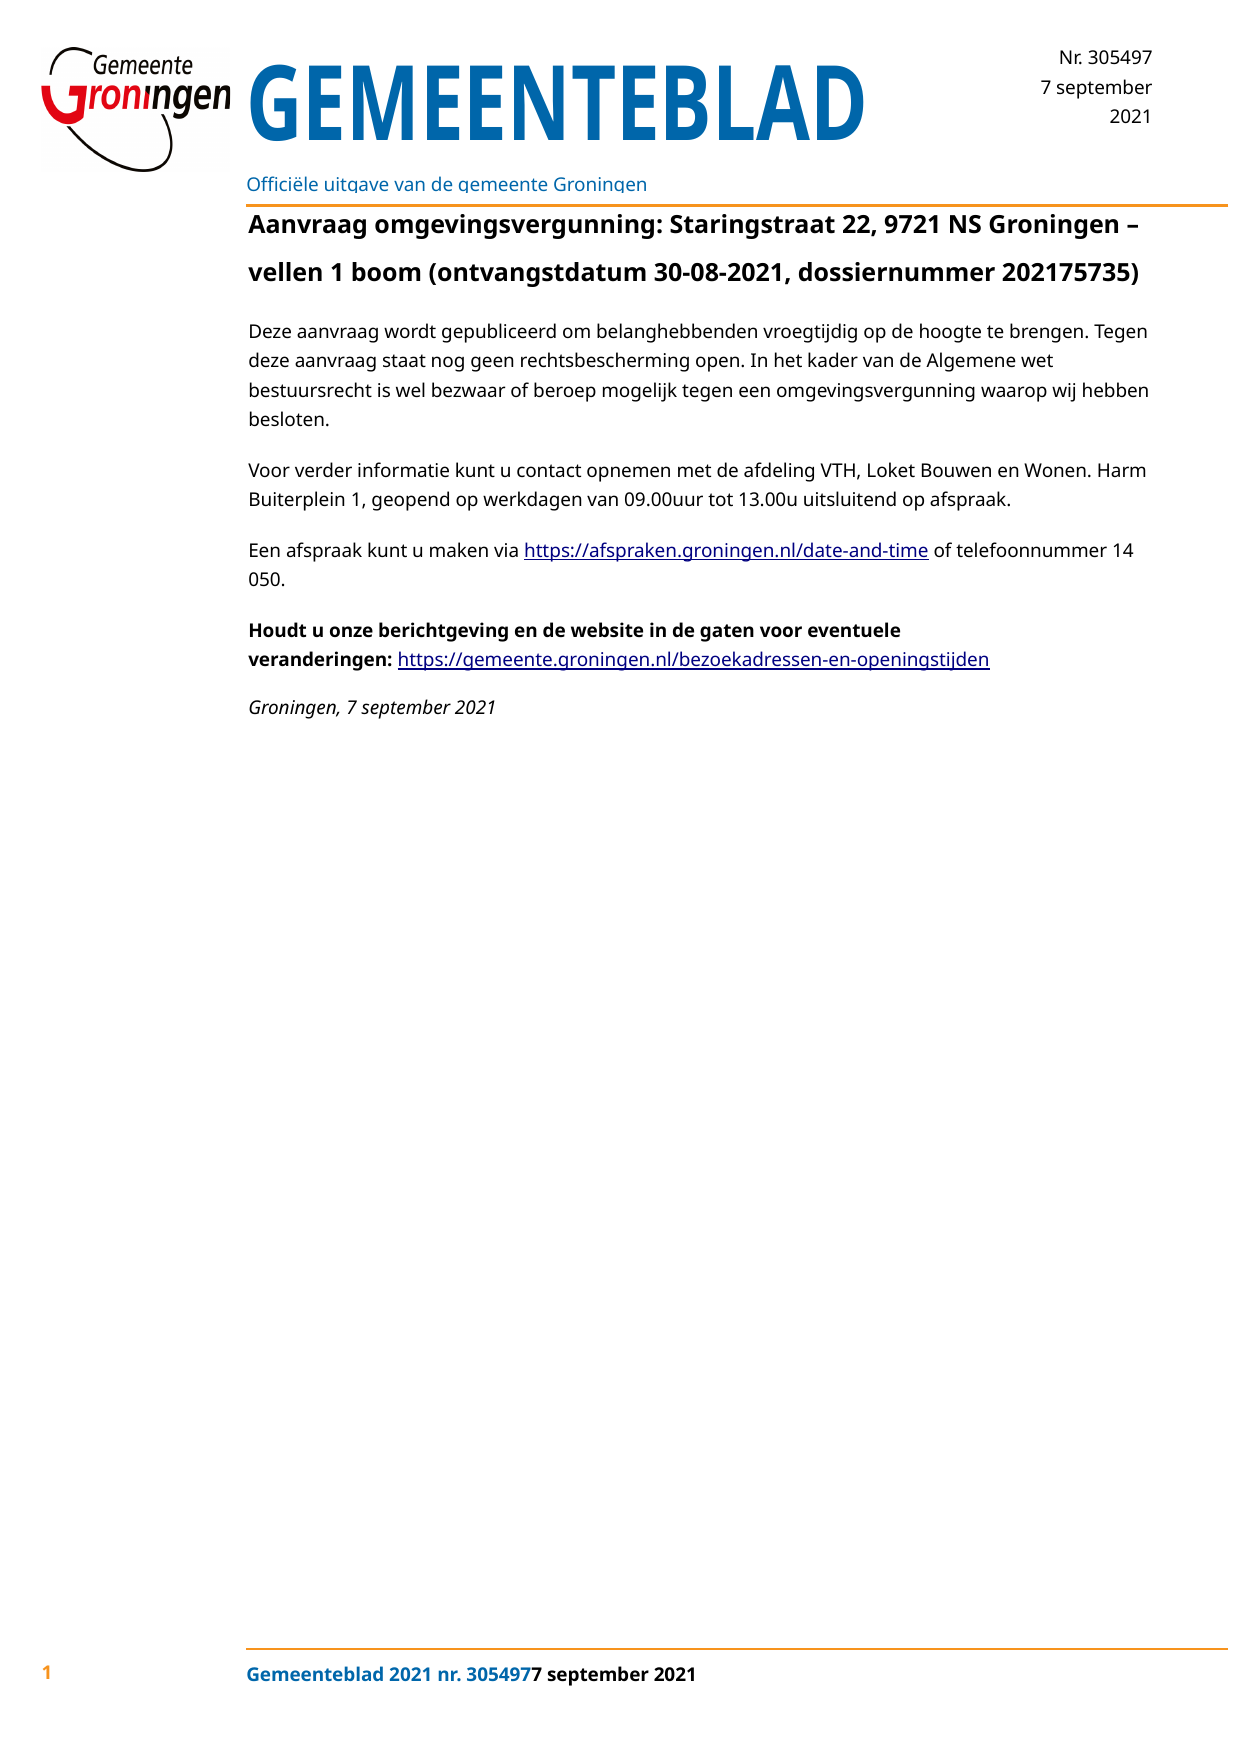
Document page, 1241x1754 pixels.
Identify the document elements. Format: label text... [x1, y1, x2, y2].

picture [41, 47, 231, 172]
text Deze aanvraag wordt gepubliceerd om belanghebbenden vroegtijdig op de hoogte te brengen. Tegen deze aanvraag staat nog geen rechtsbescherming open. In het kader van de Algemene wet bestuursrecht is wel bezwaar of beroep mogelijk tegen een omgevingsvergunning waarop wij hebben besloten. [248, 318, 1152, 432]
text Houdt u onze berichtgeving en de website in de gaten voor eventuele veranderingen: https://gemeente.groningen.nl/bezoekadressen-en-openingstijden [248, 617, 1152, 672]
text Aanvraag omgevingsvergunning: Staringstraat 22, 9721 NS Groningen – vellen 1 boom (ontvangstdatum 30-08-2021, dossiernummer 202175735) [248, 207, 1152, 288]
text Voor verder informatie kunt u contact opnemen met de afdeling VTH, Loket Bouwen en Wonen. Harm Buiterplein 1, geopend op werkdagen van 09.00uur tot 13.00u uitsluitend op afspraak. [248, 457, 1152, 512]
text Een afspraak kunt u maken via https://afspraken.groningen.nl/date-and-time of telefoonnummer 14 050. [248, 537, 1152, 592]
text Groningen, 7 september 2021 [248, 694, 1152, 720]
